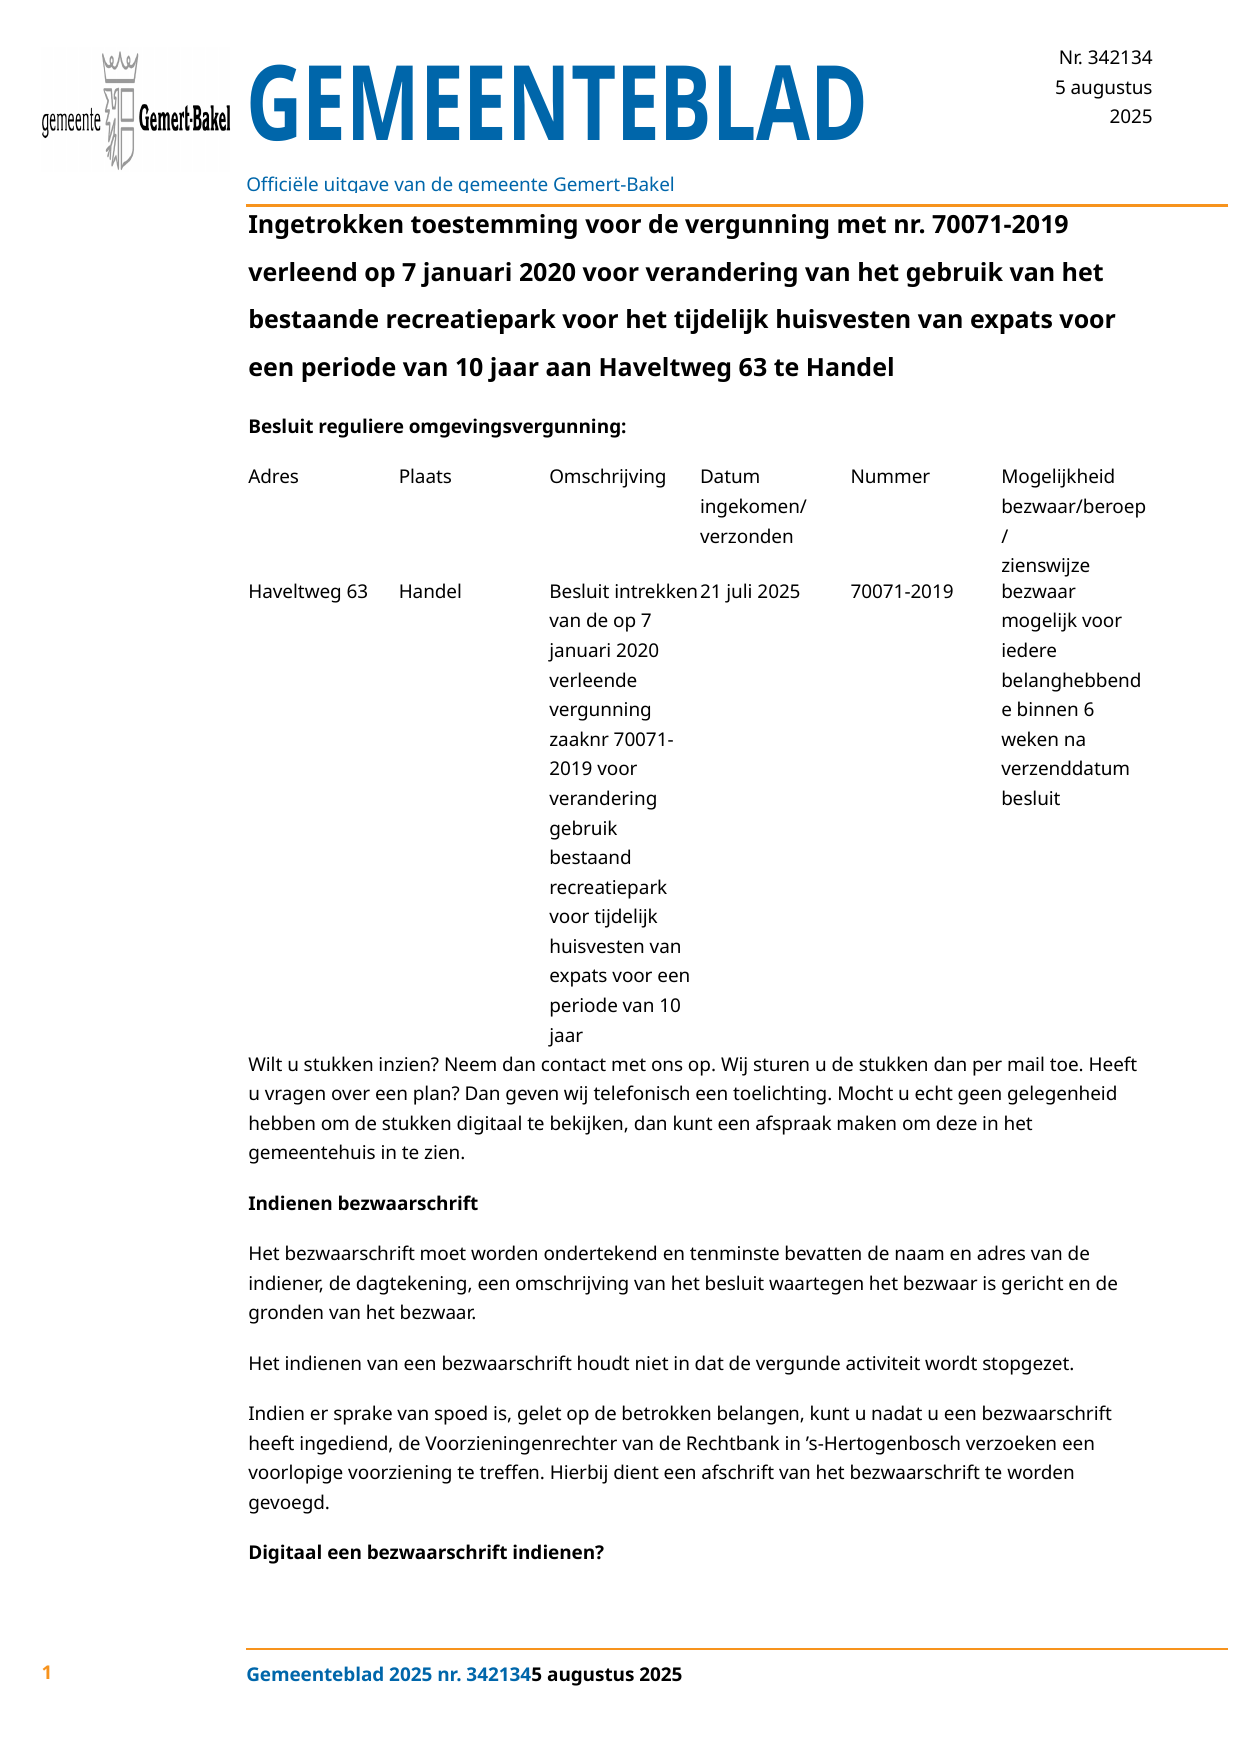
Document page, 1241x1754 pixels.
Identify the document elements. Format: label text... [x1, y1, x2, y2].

table_header Mogelijkheid bezwaar/beroep/ zienswijze [1001, 464, 1152, 578]
text Het indienen van een bezwaarschrift houdt niet in dat de vergunde activiteit wordt stopgezet. [248, 1350, 1152, 1376]
table_header Adres [248, 464, 398, 578]
text Indien er sprake van spoed is, gelet op de betrokken belangen, kunt u nadat u een bezwaarschrift heeft ingediend, de Voorzieningenrechter van de Rechtbank in ’s-Hertogenbosch verzoeken een voorlopige voorziening te treffen. Hierbij dient een afschrift van het bezwaarschrift te worden gevoegd. [248, 1400, 1152, 1515]
table_cell Besluit intrekken van de op 7 januari 2020 verleende vergunning zaaknr 70071-2019 voor verandering gebruik bestaand recreatiepark voor tijdelijk huisvesten van expats voor een periode van 10 jaar [549, 578, 700, 1048]
text Het bezwaarschrift moet worden ondertekend en tenminste bevatten de naam en adres van de indiener, de dagtekening, een omschrijving van het besluit waartegen het bezwaar is gericht en de gronden van het bezwaar. [248, 1240, 1152, 1325]
picture [41, 47, 231, 172]
table_header Omschrijving [549, 464, 700, 578]
table_cell Handel [399, 578, 549, 1048]
table_cell bezwaar mogelijk voor iedere belanghebbende binnen 6 weken na verzenddatum besluit [1001, 578, 1152, 1048]
text Digitaal een bezwaarschrift indienen? [248, 1539, 1152, 1565]
text Indienen bezwaarschrift [248, 1190, 1152, 1216]
table_header Plaats [399, 464, 549, 578]
text Ingetrokken toestemming voor de vergunning met nr. 70071-2019 verleend op 7 januari 2020 voor verandering van het gebruik van het bestaande recreatiepark voor het tijdelijk huisvesten van expats voor een periode van 10 jaar aan Haveltweg 63 te Handel [248, 207, 1152, 384]
table_header Datum ingekomen/ verzonden [700, 464, 850, 578]
table_cell Haveltweg 63 [248, 578, 398, 1048]
table_cell 70071-2019 [850, 578, 1001, 1048]
text Wilt u stukken inzien? Neem dan contact met ons op. Wij sturen u de stukken dan per mail toe. Heeft u vragen over een plan? Dan geven wij telefonisch een toelichting. Mocht u echt geen gelegenheid hebben om de stukken digitaal te bekijken, dan kunt een afspraak maken om deze in het gemeentehuis in te zien. [248, 1051, 1152, 1165]
text Besluit reguliere omgevingsvergunning: [248, 413, 1152, 439]
table_header Nummer [850, 464, 1001, 578]
table_cell 21 juli 2025 [700, 578, 850, 1048]
